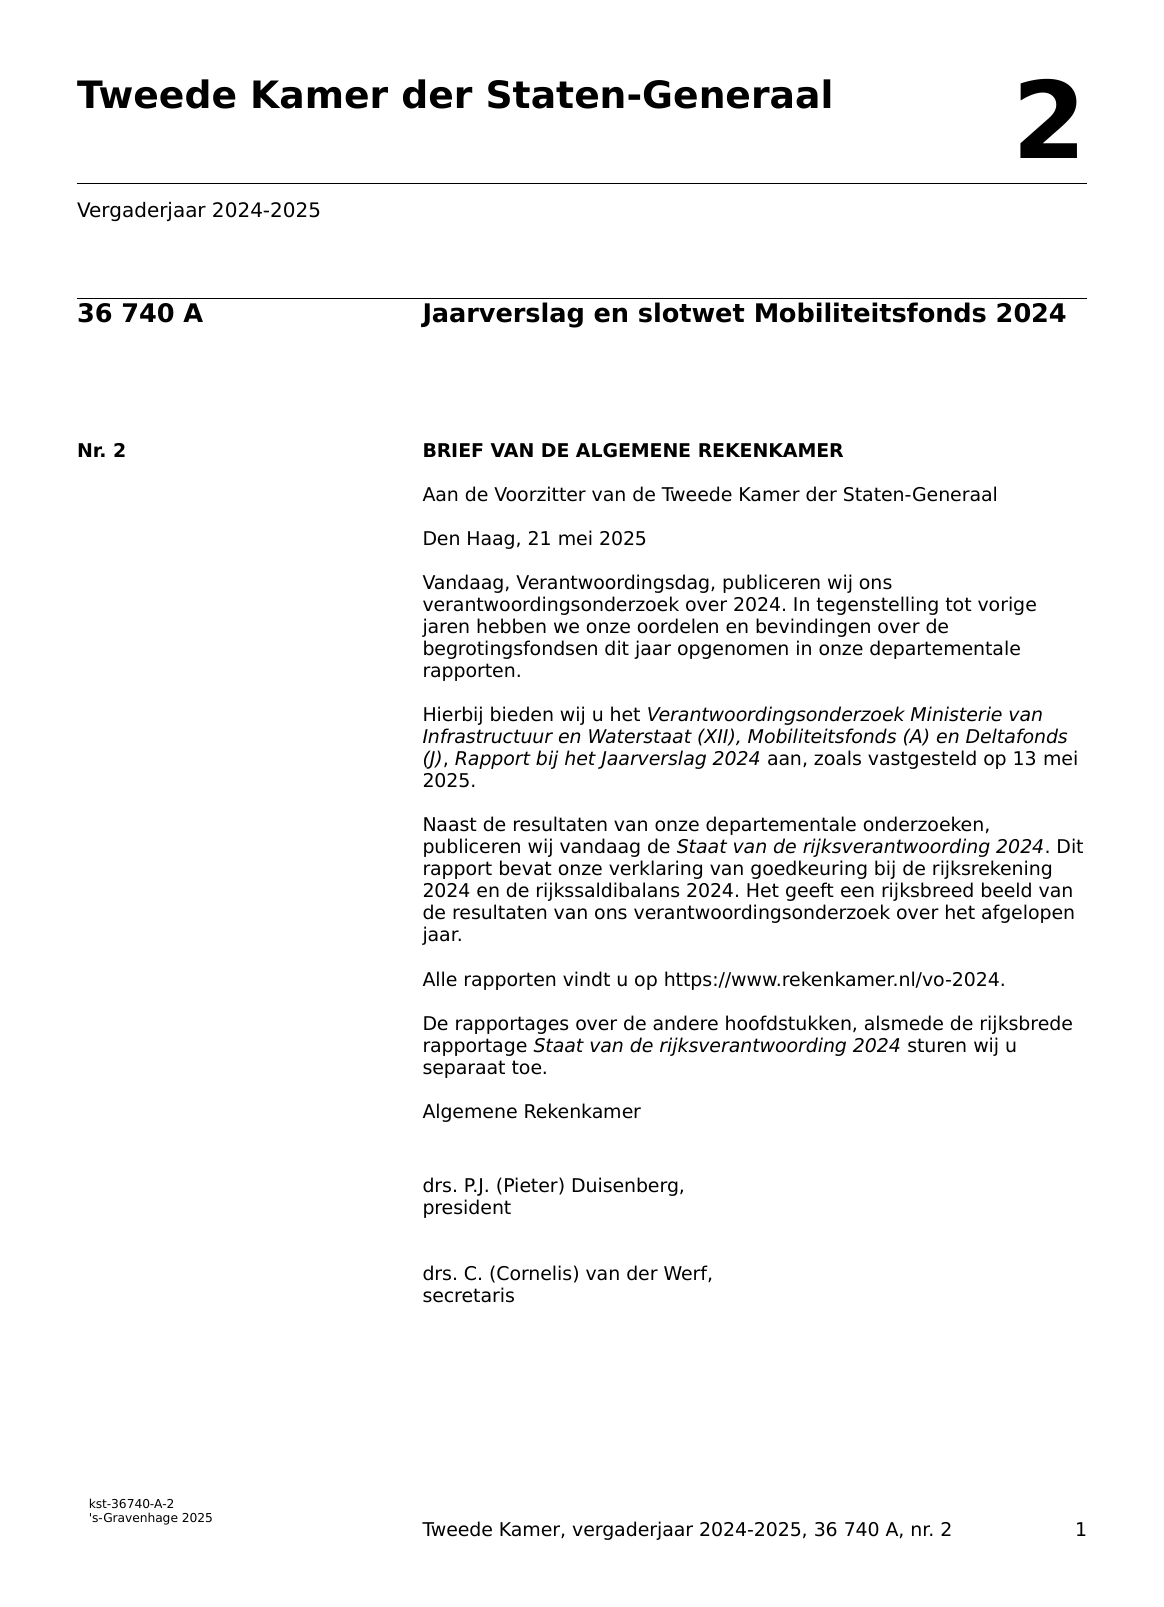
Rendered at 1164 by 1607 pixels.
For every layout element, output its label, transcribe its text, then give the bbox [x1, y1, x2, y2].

text kst-36740-A-2 [88, 1497, 323, 1511]
text Vandaag, Verantwoordingsdag, publiceren wij ons verantwoordingsonderzoek over 2024. In tegenstelling tot vorige jaren hebben we onze oordelen en bevindingen over de begrotingsfondsen dit jaar opgenomen in onze departementale rapporten. [422, 572, 1087, 682]
subtitle 36 740 A Jaarverslag en slotwet Mobiliteitsfonds 2024 [77, 299, 1087, 329]
text Hierbij bieden wij u het Verantwoordingsonderzoek Ministerie van Infrastructuur en Waterstaat (XII), Mobiliteitsfonds (A) en Deltafonds (J), Rapport bij het Jaarverslag 2024 aan, zoals vastgesteld op 13 mei 2025. [422, 704, 1087, 792]
table_cell Vergaderjaar 2024-2025 [77, 184, 1087, 298]
text drs. P.J. (Pieter) Duisenberg, president [422, 1153, 1087, 1219]
text Alle rapporten vindt u op https://www.rekenkamer.nl/vo-2024. [422, 968, 1087, 990]
table_header 2 [886, 59, 1087, 183]
text De rapportages over de andere hoofdstukken, alsmede de rijksbrede rapportage Staat van de rijksverantwoording 2024 sturen wij u separaat toe. [422, 1013, 1087, 1078]
text Algemene Rekenkamer [422, 1101, 1087, 1123]
text Aan de Voorzitter van de Tweede Kamer der Staten-Generaal [422, 484, 1087, 506]
subtitle Nr. 2 BRIEF VAN DE ALGEMENE REKENKAMER [77, 440, 1087, 462]
text 's-Gravenhage 2025 [88, 1511, 323, 1525]
table_header Tweede Kamer der Staten-Generaal [77, 59, 886, 183]
text Naast de resultaten van onze departementale onderzoeken, publiceren wij vandaag de Staat van de rijksverantwoording 2024. Dit rapport bevat onze verklaring van goedkeuring bij de rijksrekening 2024 en de rijkssaldibalans 2024. Het geeft een rijksbreed beeld van de resultaten van ons verantwoordingsonderzoek over het afgelopen jaar. [422, 814, 1087, 946]
text drs. C. (Cornelis) van der Werf, secretaris [422, 1241, 1087, 1307]
text Den Haag, 21 mei 2025 [422, 528, 1087, 550]
